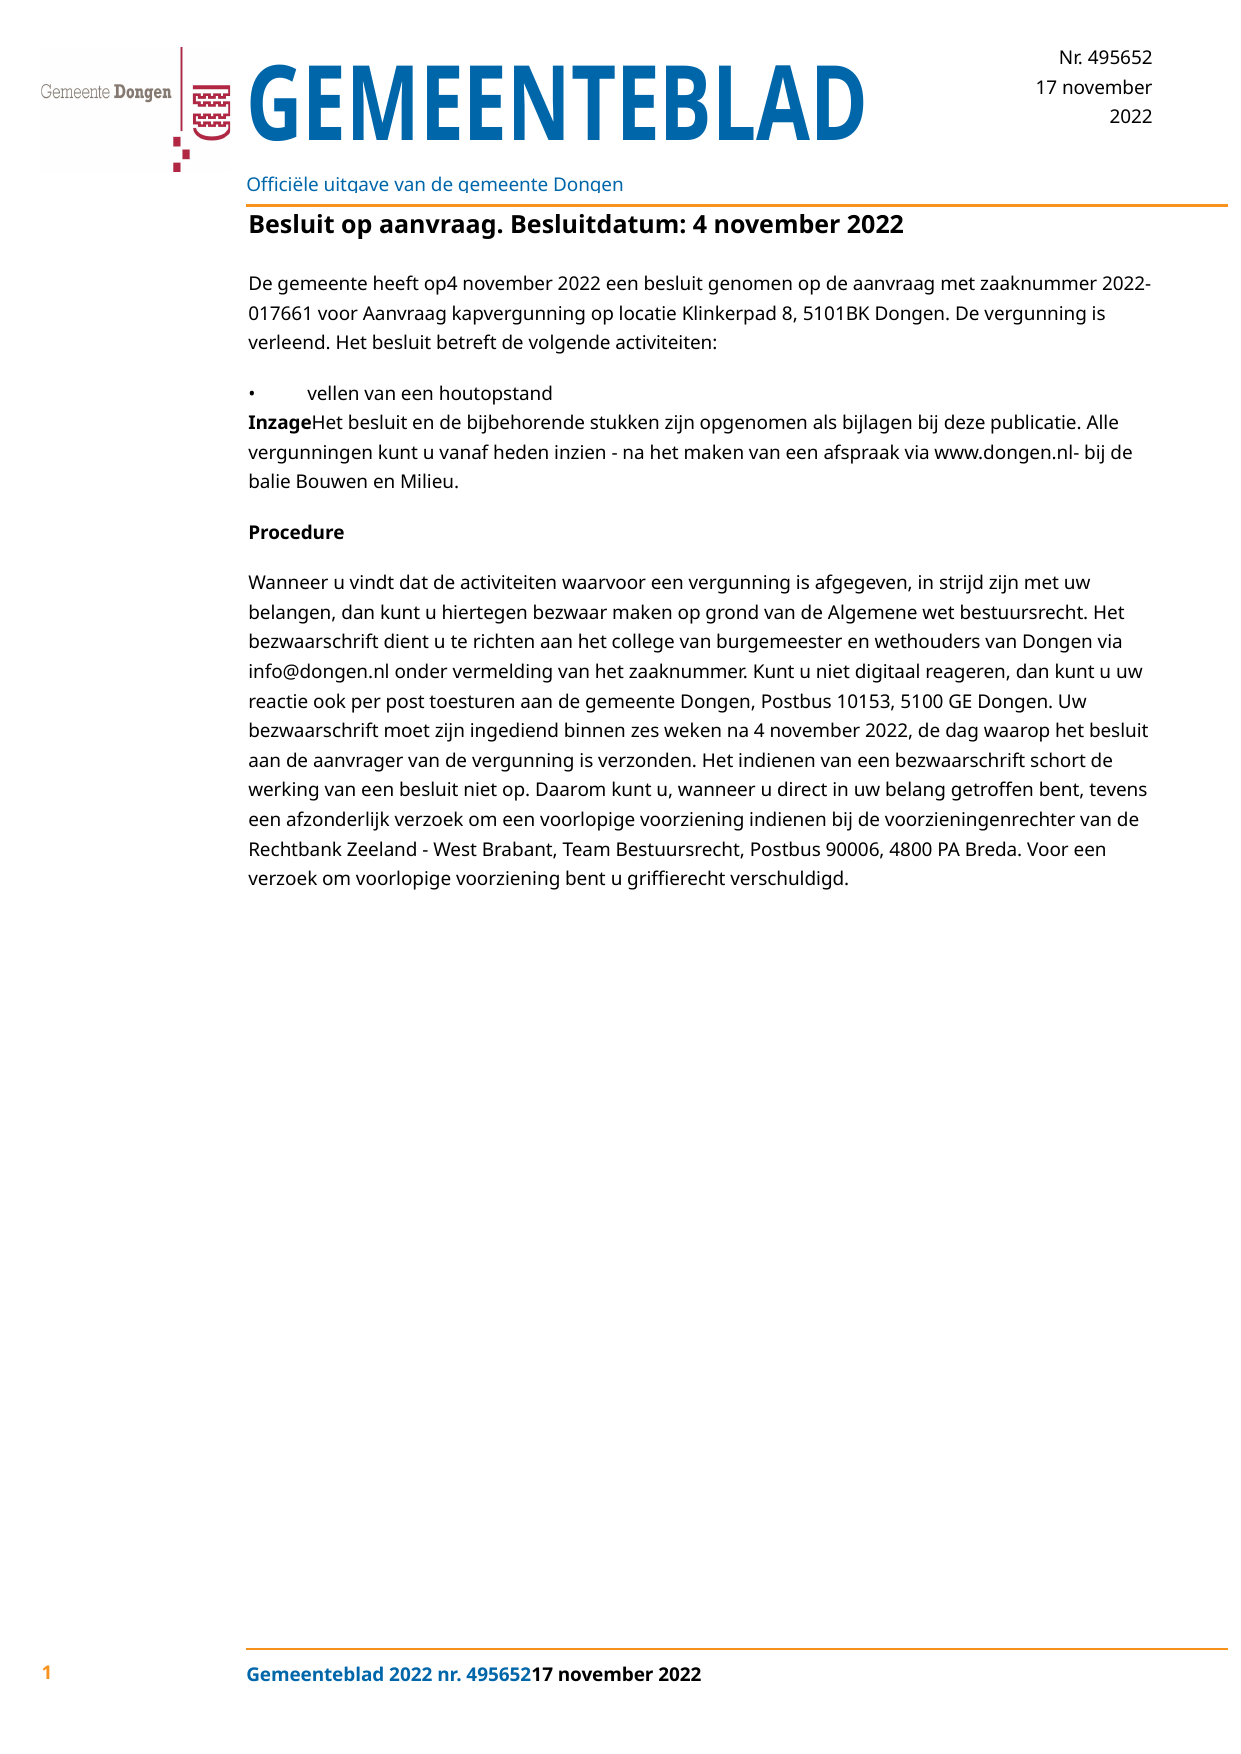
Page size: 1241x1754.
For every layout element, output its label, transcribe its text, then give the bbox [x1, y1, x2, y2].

list vellen van een houtopstand [248, 380, 1152, 406]
text Procedure [248, 519, 1152, 545]
text Besluit op aanvraag. Besluitdatum: 4 november 2022 [248, 207, 1152, 241]
text InzageHet besluit en de bijbehorende stukken zijn opgenomen als bijlagen bij deze publicatie. Alle vergunningen kunt u vanaf heden inzien - na het maken van een afspraak via www.dongen.nl- bij de balie Bouwen en Milieu. [248, 409, 1152, 494]
text De gemeente heeft op4 november 2022 een besluit genomen op de aanvraag met zaaknummer 2022-017661 voor Aanvraag kapvergunning op locatie Klinkerpad 8, 5101BK Dongen. De vergunning is verleend. Het besluit betreft de volgende activiteiten: [248, 270, 1152, 355]
picture [41, 47, 231, 172]
text Wanneer u vindt dat de activiteiten waarvoor een vergunning is afgegeven, in strijd zijn met uw belangen, dan kunt u hiertegen bezwaar maken op grond van de Algemene wet bestuursrecht. Het bezwaarschrift dient u te richten aan het college van burgemeester en wethouders van Dongen via info@dongen.nl onder vermelding van het zaaknummer. Kunt u niet digitaal reageren, dan kunt u uw reactie ook per post toesturen aan de gemeente Dongen, Postbus 10153, 5100 GE Dongen. Uw bezwaarschrift moet zijn ingediend binnen zes weken na 4 november 2022, de dag waarop het besluit aan de aanvrager van de vergunning is verzonden. Het indienen van een bezwaarschrift schort de werking van een besluit niet op. Daarom kunt u, wanneer u direct in uw belang getroffen bent, tevens een afzonderlijk verzoek om een voorlopige voorziening indienen bij de voorzieningenrechter van de Rechtbank Zeeland - West Brabant, Team Bestuursrecht, Postbus 90006, 4800 PA Breda. Voor een verzoek om voorlopige voorziening bent u griffierecht verschuldigd. [248, 569, 1152, 891]
